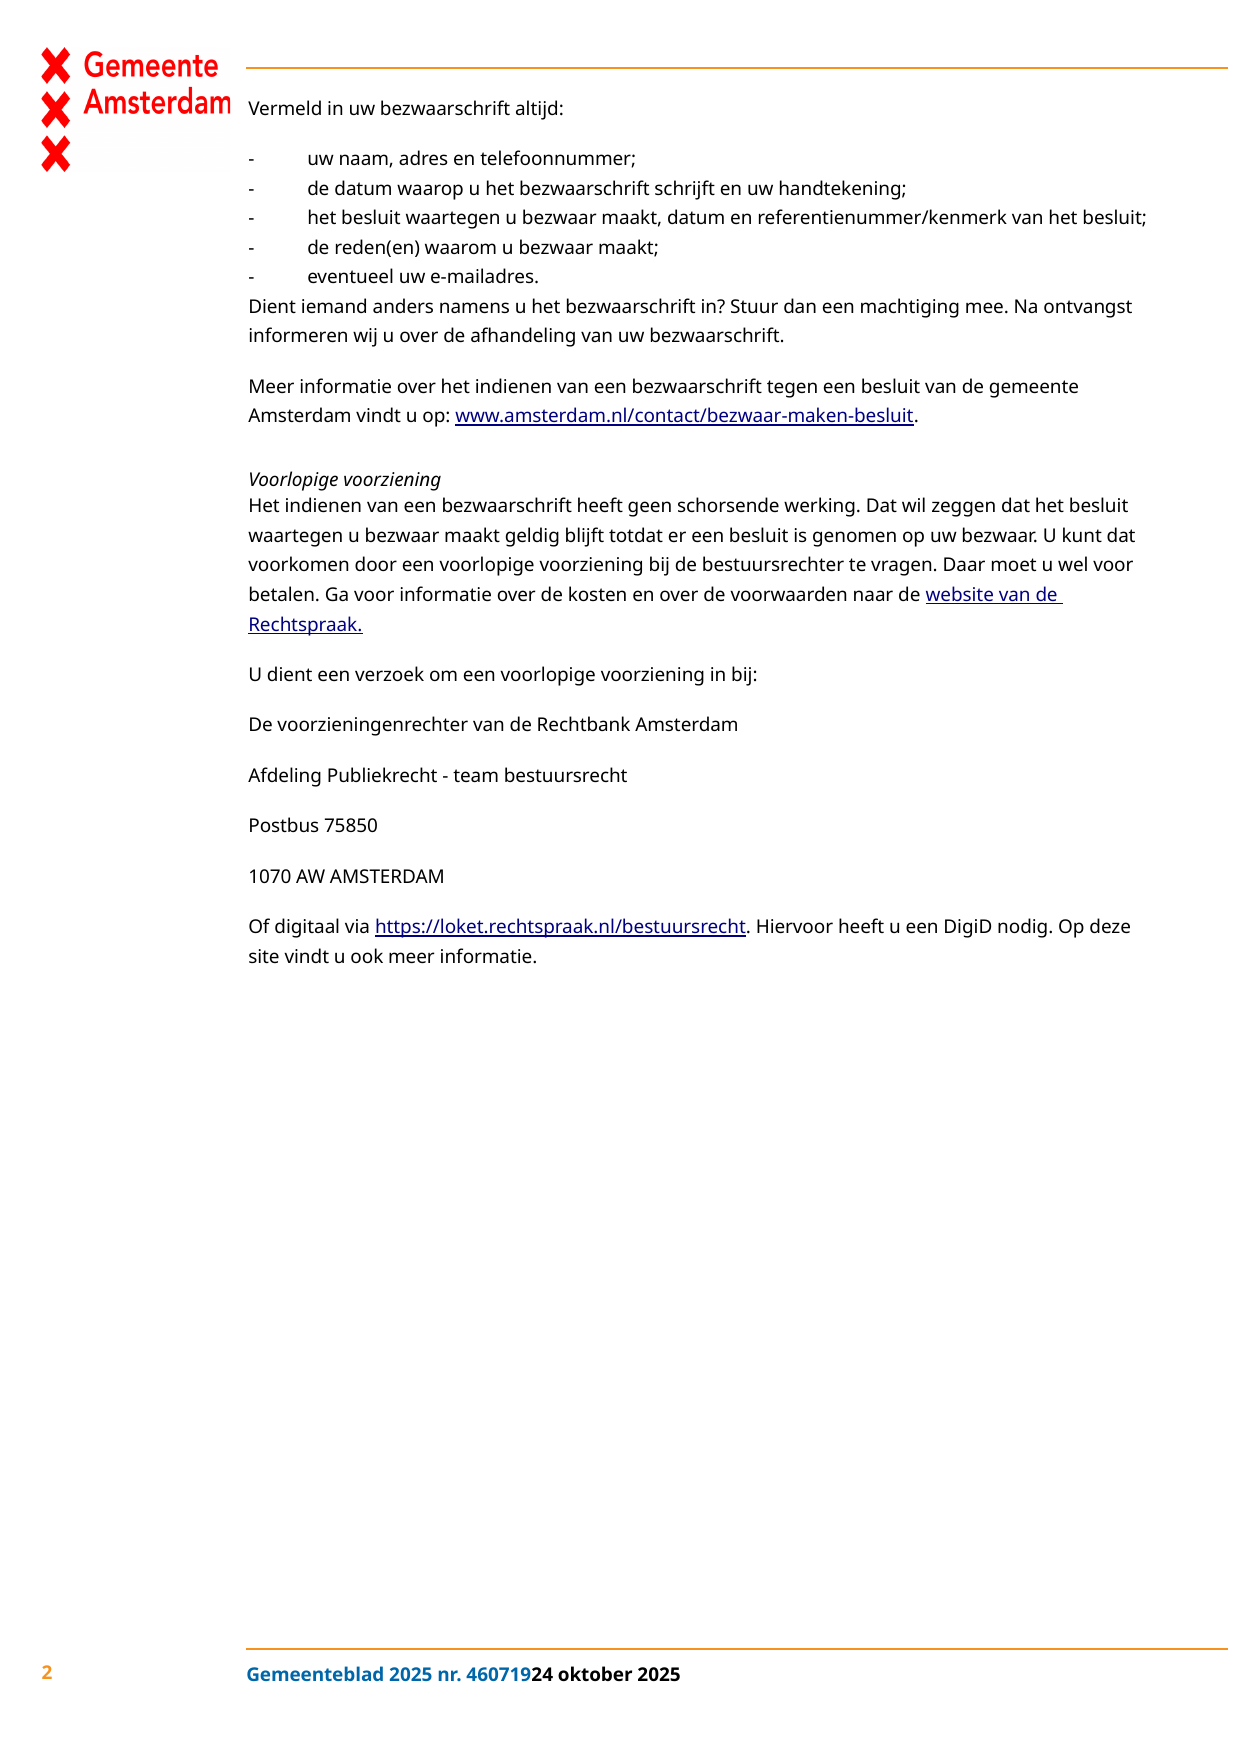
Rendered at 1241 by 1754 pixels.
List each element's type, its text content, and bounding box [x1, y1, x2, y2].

text 1070 AW AMSTERDAM [248, 863, 1152, 888]
text Meer informatie over het indienen van een bezwaarschrift tegen een besluit van de gemeente Amsterdam vindt u op: www.amsterdam.nl/contact/bezwaar-maken-besluit. [248, 373, 1152, 428]
picture [41, 47, 231, 172]
text Afdeling Publiekrecht - team bestuursrecht [248, 762, 1152, 788]
text Postbus 75850 [248, 812, 1152, 838]
text Voorlopige voorziening [248, 467, 1152, 492]
list het besluit waartegen u bezwaar maakt, datum en referentienummer/kenmerk van het besluit; [248, 204, 1152, 230]
list de datum waarop u het bezwaarschrift schrijft en uw handtekening; [248, 175, 1152, 201]
text De voorzieningenrechter van de Rechtbank Amsterdam [248, 712, 1152, 737]
text U dient een verzoek om een voorlopige voorziening in bij: [248, 661, 1152, 687]
text Het indienen van een bezwaarschrift heeft geen schorsende werking. Dat wil zeggen dat het besluit waartegen u bezwaar maakt geldig blijft totdat er een besluit is genomen op uw bezwaar. U kunt dat voorkomen door een voorlopige voorziening bij de bestuursrechter te vragen. Daar moet u wel voor betalen. Ga voor informatie over de kosten en over de voorwaarden naar de website van de Rechtspraak. [248, 492, 1152, 636]
text Of digitaal via https://loket.rechtspraak.nl/bestuursrecht. Hiervoor heeft u een DigiD nodig. Op deze site vindt u ook meer informatie. [248, 913, 1152, 968]
text Dient iemand anders namens u het bezwaarschrift in? Stuur dan een machtiging mee. Na ontvangst informeren wij u over de afhandeling van uw bezwaarschrift. [248, 293, 1152, 348]
text Vermeld in uw bezwaarschrift altijd: [248, 95, 1152, 121]
list de reden(en) waarom u bezwaar maakt; [248, 234, 1152, 260]
list uw naam, adres en telefoonnummer; [248, 145, 1152, 171]
list eventueel uw e-mailadres. [248, 263, 1152, 289]
